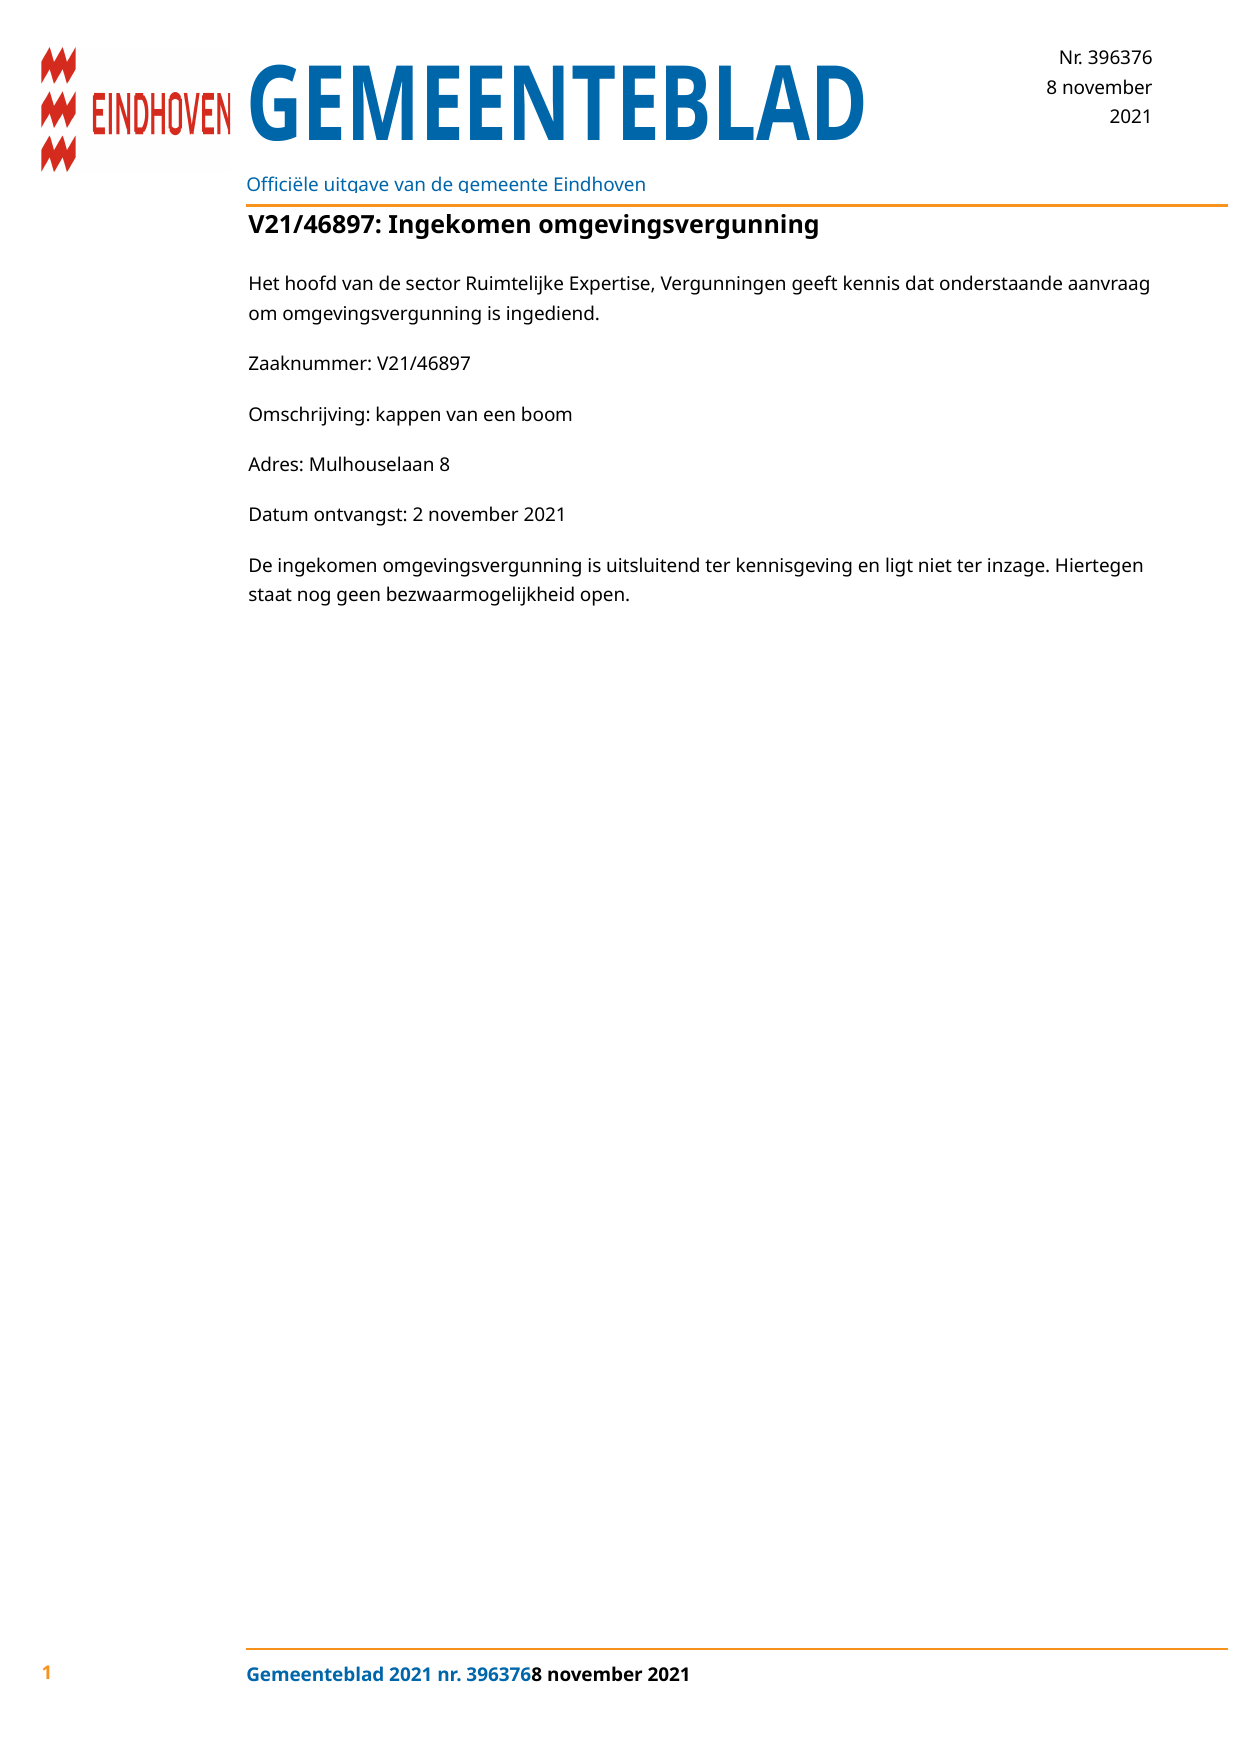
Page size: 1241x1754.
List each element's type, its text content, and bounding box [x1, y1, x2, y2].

text Zaaknummer: V21/46897 [248, 350, 1152, 376]
text De ingekomen omgevingsvergunning is uitsluitend ter kennisgeving en ligt niet ter inzage. Hiertegen staat nog geen bezwaarmogelijkheid open. [248, 552, 1152, 607]
picture [41, 47, 231, 172]
text Het hoofd van de sector Ruimtelijke Expertise, Vergunningen geeft kennis dat onderstaande aanvraag om omgevingsvergunning is ingediend. [248, 270, 1152, 326]
text Adres: Mulhouselaan 8 [248, 451, 1152, 477]
text V21/46897: Ingekomen omgevingsvergunning [248, 207, 1152, 241]
text Datum ontvangst: 2 november 2021 [248, 502, 1152, 527]
text Omschrijving: kappen van een boom [248, 401, 1152, 426]
